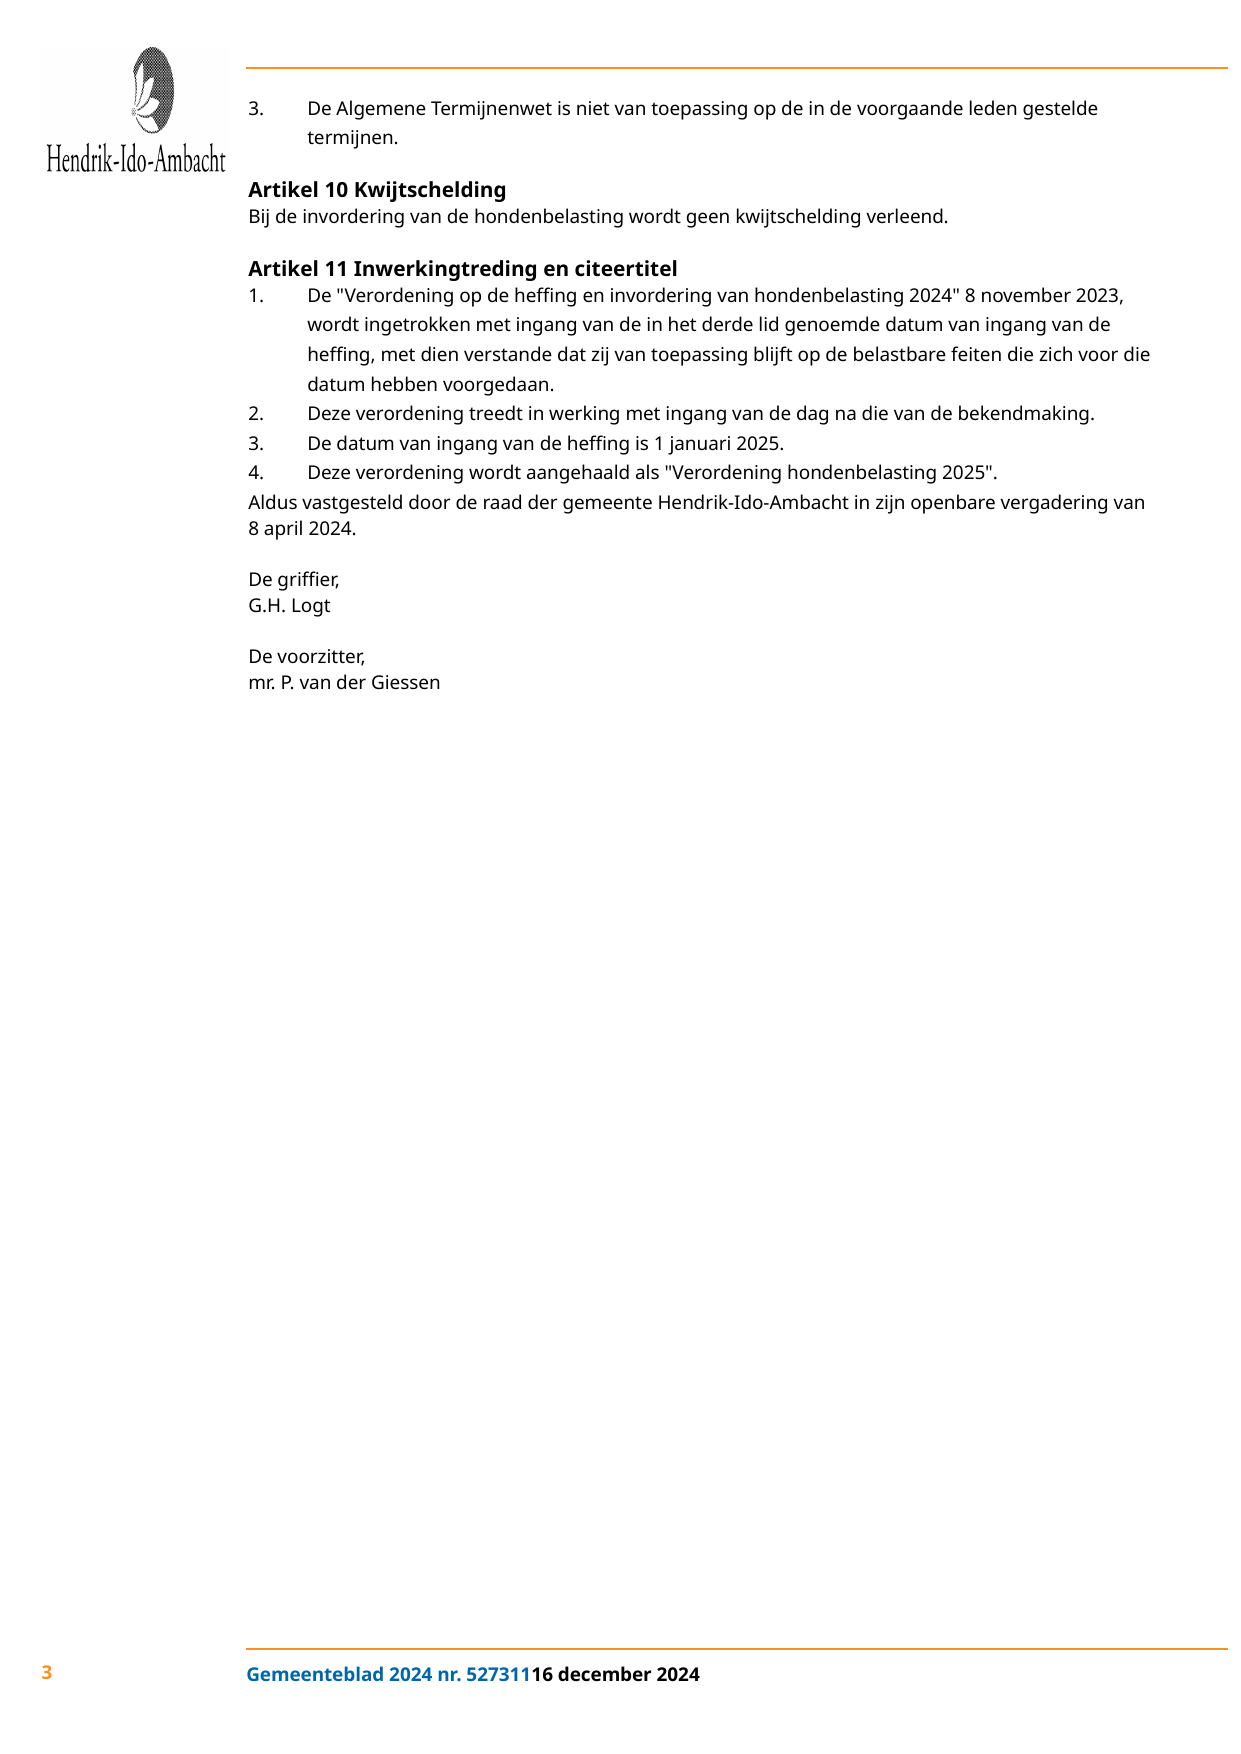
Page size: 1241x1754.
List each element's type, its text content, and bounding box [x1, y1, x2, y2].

picture [41, 47, 231, 172]
list De datum van ingang van de heffing is 1 januari 2025. [248, 430, 1152, 456]
text Bij de invordering van de hondenbelasting wordt geen kwijtschelding verleend. [248, 203, 1152, 229]
list De "Verordening op de heffing en invordering van hondenbelasting 2024" 8 november 2023, wordt ingetrokken met ingang van de in het derde lid genoemde datum van ingang van de heffing, met dien verstande dat zij van toepassing blijft op de belastbare feiten die zich voor die datum hebben voorgedaan. [248, 282, 1152, 397]
text G.H. Logt [248, 592, 1152, 618]
text mr. P. van der Giessen [248, 669, 1152, 695]
list De Algemene Termijnenwet is niet van toepassing op de in de voorgaande leden gestelde termijnen. [248, 95, 1152, 150]
text Artikel 11 Inwerkingtreding en citeertitel [248, 254, 1152, 282]
text Artikel 10 Kwijtschelding [248, 175, 1152, 203]
list Deze verordening wordt aangehaald als "Verordening hondenbelasting 2025". [248, 459, 1152, 485]
text De voorzitter, [248, 643, 1152, 669]
text De griffier, [248, 566, 1152, 592]
list Deze verordening treedt in werking met ingang van de dag na die van de bekendmaking. [248, 400, 1152, 426]
text Aldus vastgesteld door de raad der gemeente Hendrik-Ido-Ambacht in zijn openbare vergadering van 8 april 2024. [248, 489, 1152, 541]
